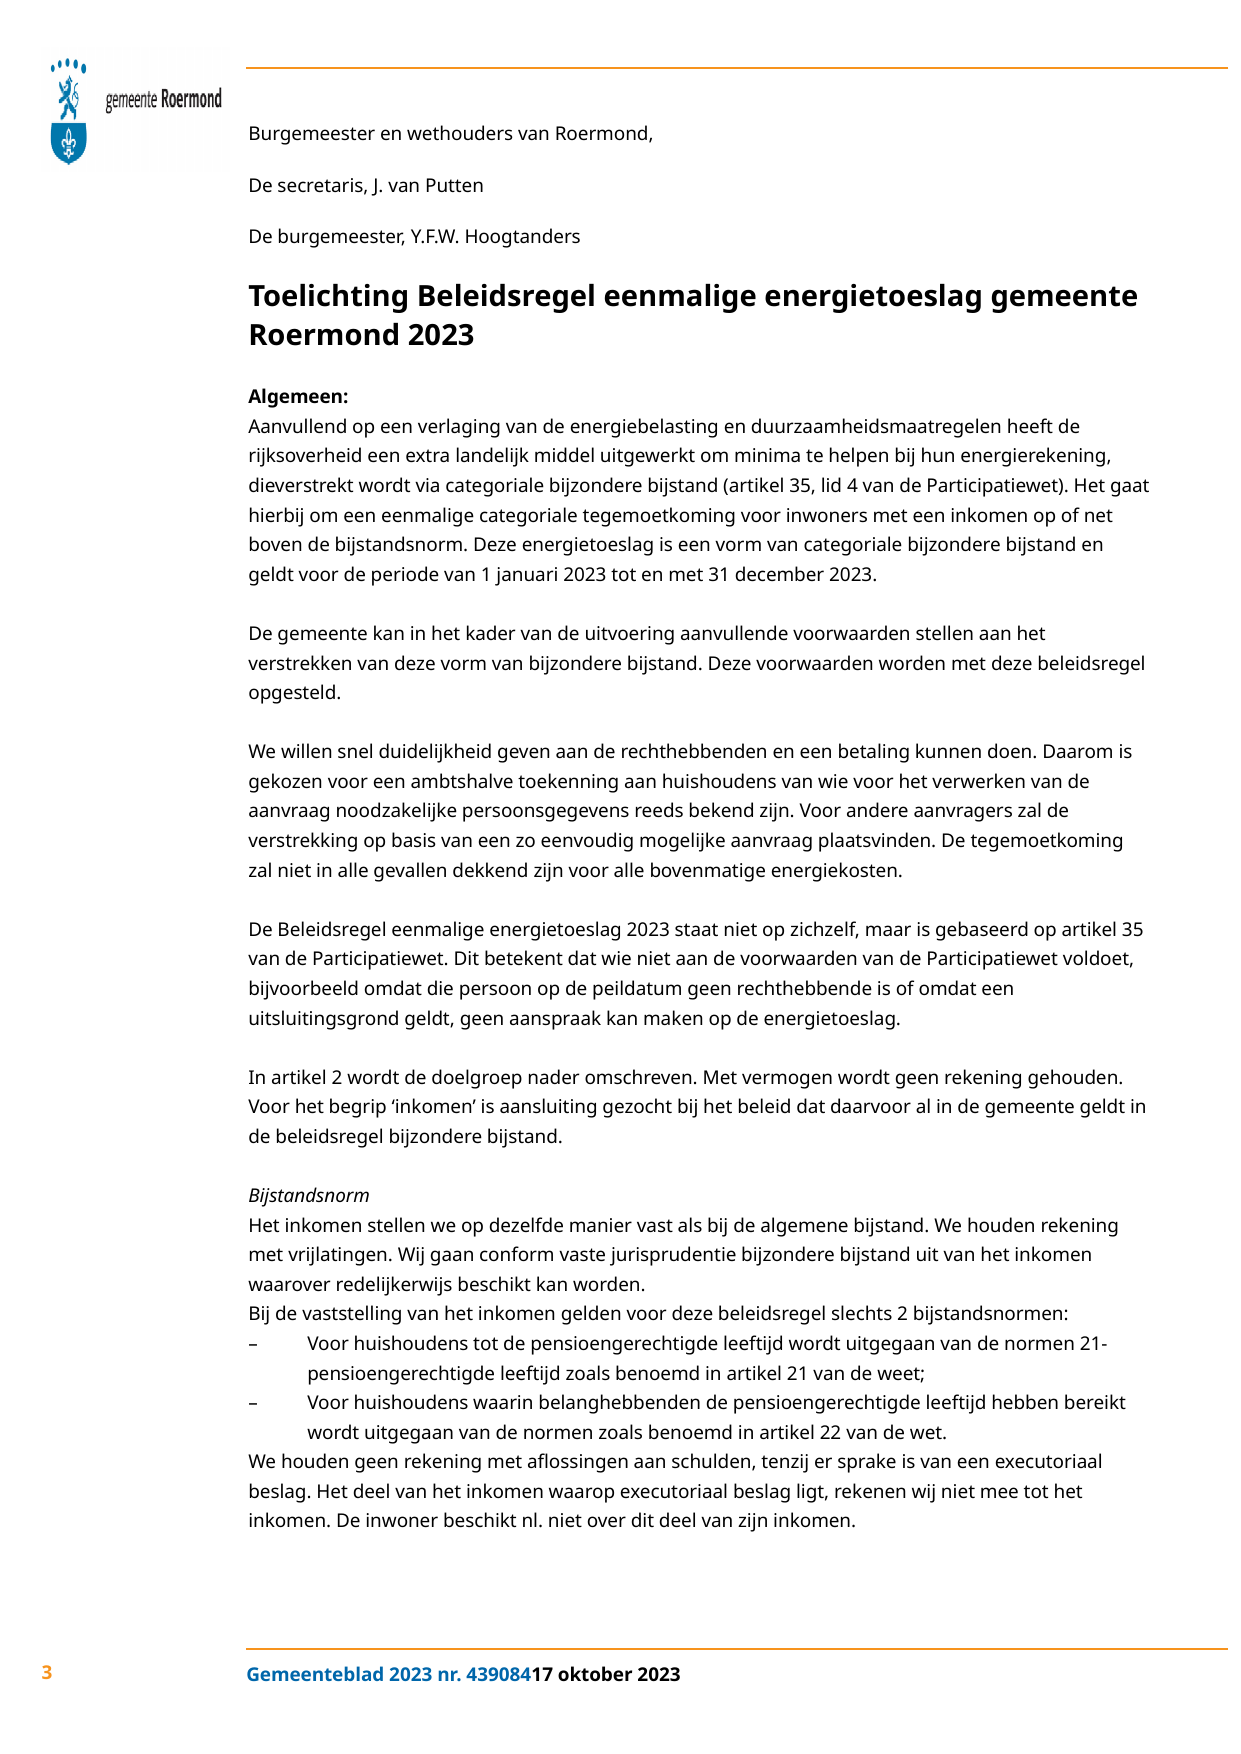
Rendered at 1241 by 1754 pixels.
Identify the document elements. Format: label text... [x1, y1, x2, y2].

text De gemeente kan in het kader van de uitvoering aanvullende voorwaarden stellen aan het verstrekken van deze vorm van bijzondere bijstand. Deze voorwaarden worden met deze beleidsregel opgesteld. [248, 620, 1152, 705]
list Voor huishoudens tot de pensioengerechtigde leeftijd wordt uitgegaan van de normen 21-pensioengerechtigde leeftijd zoals benoemd in artikel 21 van de weet; [248, 1330, 1152, 1385]
picture [41, 47, 231, 172]
text We houden geen rekening met aflossingen aan schulden, tenzij er sprake is van een executoriaal beslag. Het deel van het inkomen waarop executoriaal beslag ligt, rekenen wij niet mee tot het inkomen. De inwoner beschikt nl. niet over dit deel van zijn inkomen. [248, 1448, 1152, 1533]
text Burgemeester en wethouders van Roermond, [248, 121, 1152, 146]
text De secretaris, J. van Putten [248, 172, 1152, 198]
text Aanvullend op een verlaging van de energiebelasting en duurzaamheidsmaatregelen heeft de rijksoverheid een extra landelijk middel uitgewerkt om minima te helpen bij hun energierekening, dieverstrekt wordt via categoriale bijzondere bijstand (artikel 35, lid 4 van de Participatiewet). Het gaat hierbij om een eenmalige categoriale tegemoetkoming voor inwoners met een inkomen op of net boven de bijstandsnorm. Deze energietoeslag is een vorm van categoriale bijzondere bijstand en geldt voor de periode van 1 januari 2023 tot en met 31 december 2023. [248, 413, 1152, 587]
text We willen snel duidelijkheid geven aan de rechthebbenden en een betaling kunnen doen. Daarom is gekozen voor een ambtshalve toekenning aan huishoudens van wie voor het verwerken van de aanvraag noodzakelijke persoonsgegevens reeds bekend zijn. Voor andere aanvragers zal de verstrekking op basis van een zo eenvoudig mogelijke aanvraag plaatsvinden. De tegemoetkoming zal niet in alle gevallen dekkend zijn voor alle bovenmatige energiekosten. [248, 738, 1152, 882]
text Bij de vaststelling van het inkomen gelden voor deze beleidsregel slechts 2 bijstandsnormen: [248, 1301, 1152, 1326]
text De Beleidsregel eenmalige energietoeslag 2023 staat niet op zichzelf, maar is gebaseerd op artikel 35 van de Participatiewet. Dit betekent dat wie niet aan de voorwaarden van de Participatiewet voldoet, bijvoorbeeld omdat die persoon op de peildatum geen rechthebbende is of omdat een uitsluitingsgrond geldt, geen aanspraak kan maken op de energietoeslag. [248, 916, 1152, 1030]
text Het inkomen stellen we op dezelfde manier vast als bij de algemene bijstand. We houden rekening met vrijlatingen. Wij gaan conform vaste jurisprudentie bijzondere bijstand uit van het inkomen waarover redelijkerwijs beschikt kan worden. [248, 1212, 1152, 1297]
list Voor huishoudens waarin belanghebbenden de pensioengerechtigde leeftijd hebben bereikt wordt uitgegaan van de normen zoals benoemd in artikel 22 van de wet. [248, 1389, 1152, 1444]
text Toelichting Beleidsregel eenmalige energietoeslag gemeente Roermond 2023 [248, 275, 1152, 354]
text De burgemeester, Y.F.W. Hoogtanders [248, 223, 1152, 249]
text Bijstandsnorm [248, 1182, 1152, 1208]
text Algemeen: [248, 383, 1152, 409]
text In artikel 2 wordt de doelgroep nader omschreven. Met vermogen wordt geen rekening gehouden. Voor het begrip ‘inkomen’ is aansluiting gezocht bij het beleid dat daarvoor al in de gemeente geldt in de beleidsregel bijzondere bijstand. [248, 1064, 1152, 1149]
